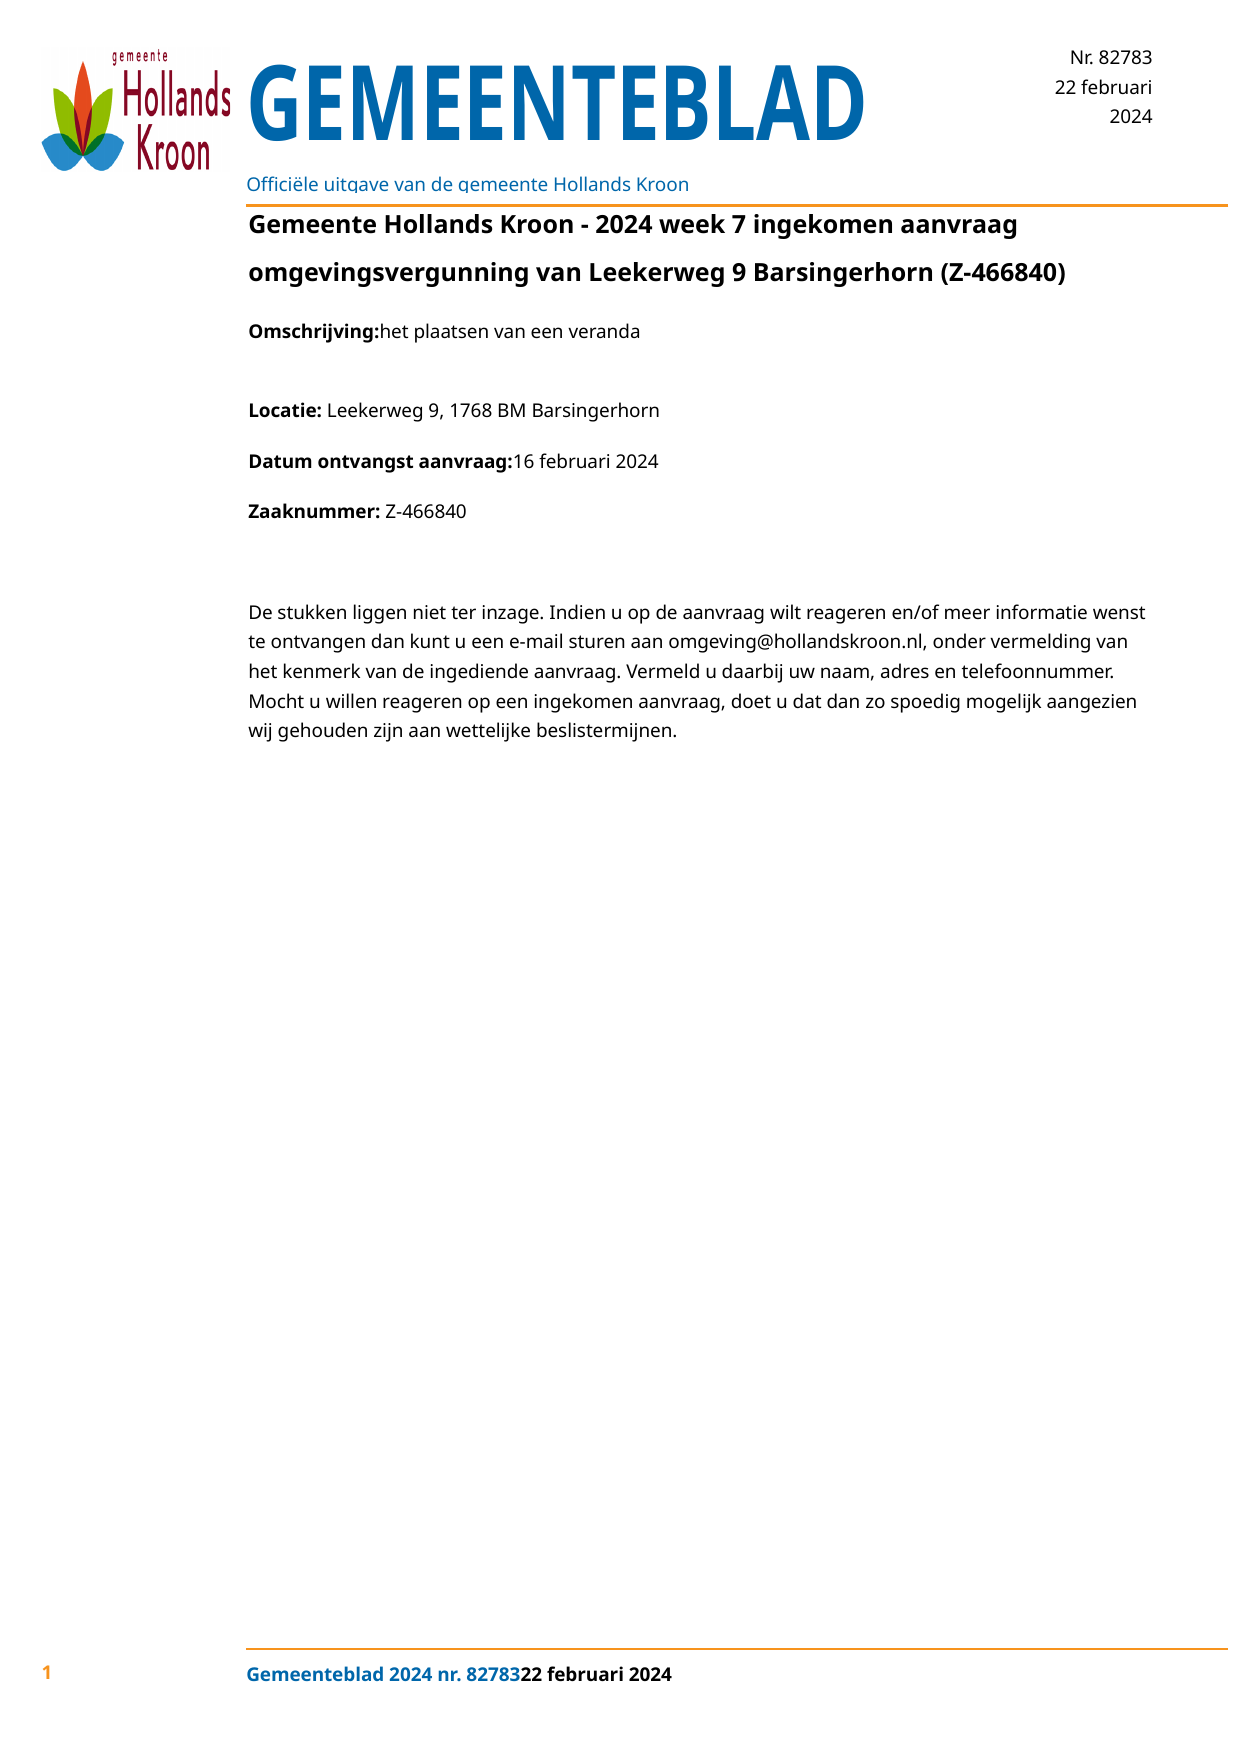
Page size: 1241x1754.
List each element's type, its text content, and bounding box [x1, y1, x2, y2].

picture [41, 47, 231, 172]
text Omschrijving:het plaatsen van een veranda [248, 318, 1152, 344]
text De stukken liggen niet ter inzage. Indien u op de aanvraag wilt reageren en/of meer informatie wenst te ontvangen dan kunt u een e-mail sturen aan omgeving@hollandskroon.nl, onder vermelding van het kenmerk van de ingediende aanvraag. Vermeld u daarbij uw naam, adres en telefoonnummer. Mocht u willen reageren op een ingekomen aanvraag, doet u dat dan zo spoedig mogelijk aangezien wij gehouden zijn aan wettelijke beslistermijnen. [248, 599, 1152, 743]
text Locatie: Leekerweg 9, 1768 BM Barsingerhorn [248, 397, 1152, 423]
text Zaaknummer: Z-466840 [248, 498, 1152, 524]
text Gemeente Hollands Kroon - 2024 week 7 ingekomen aanvraag omgevingsvergunning van Leekerweg 9 Barsingerhorn (Z-466840) [248, 207, 1152, 288]
text Datum ontvangst aanvraag:16 februari 2024 [248, 448, 1152, 473]
table_header [248, 369, 1152, 394]
